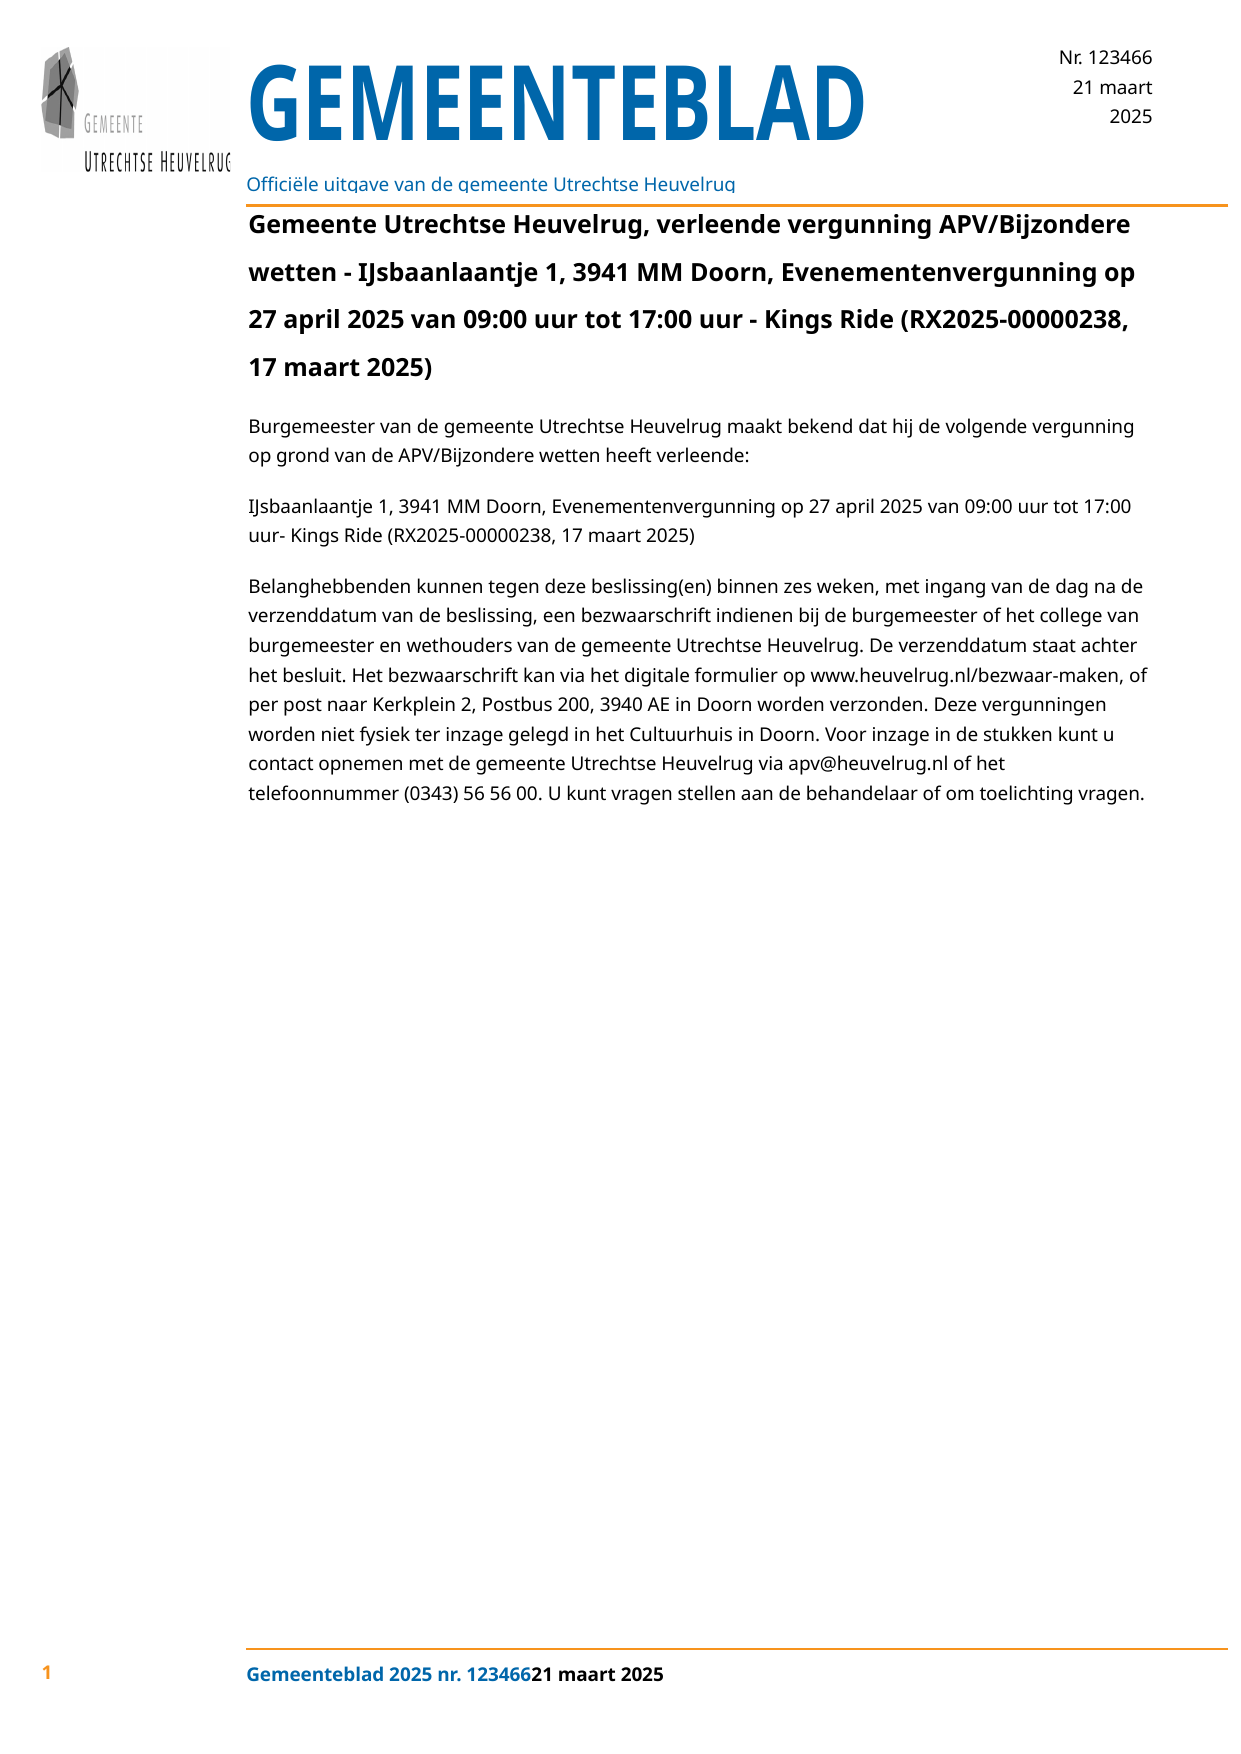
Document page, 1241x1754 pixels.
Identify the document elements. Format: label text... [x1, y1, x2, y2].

text Belanghebbenden kunnen tegen deze beslissing(en) binnen zes weken, met ingang van de dag na de verzenddatum van de beslissing, een bezwaarschrift indienen bij de burgemeester of het college van burgemeester en wethouders van de gemeente Utrechtse Heuvelrug. De verzenddatum staat achter het besluit. Het bezwaarschrift kan via het digitale formulier op www.heuvelrug.nl/bezwaar-maken, of per post naar Kerkplein 2, Postbus 200, 3940 AE in Doorn worden verzonden. Deze vergunningen worden niet fysiek ter inzage gelegd in het Cultuurhuis in Doorn. Voor inzage in de stukken kunt u contact opnemen met de gemeente Utrechtse Heuvelrug via apv@heuvelrug.nl of het telefoonnummer (0343) 56 56 00. U kunt vragen stellen aan de behandelaar of om toelichting vragen. [248, 573, 1152, 806]
picture [41, 47, 231, 172]
text IJsbaanlaantje 1, 3941 MM Doorn, Evenementenvergunning op 27 april 2025 van 09:00 uur tot 17:00 uur- Kings Ride (RX2025-00000238, 17 maart 2025) [248, 493, 1152, 548]
text Burgemeester van de gemeente Utrechtse Heuvelrug maakt bekend dat hij de volgende vergunning op grond van de APV/Bijzondere wetten heeft verleende: [248, 413, 1152, 468]
text Gemeente Utrechtse Heuvelrug, verleende vergunning APV/Bijzondere wetten - IJsbaanlaantje 1, 3941 MM Doorn, Evenementenvergunning op 27 april 2025 van 09:00 uur tot 17:00 uur - Kings Ride (RX2025-00000238, 17 maart 2025) [248, 207, 1152, 384]
